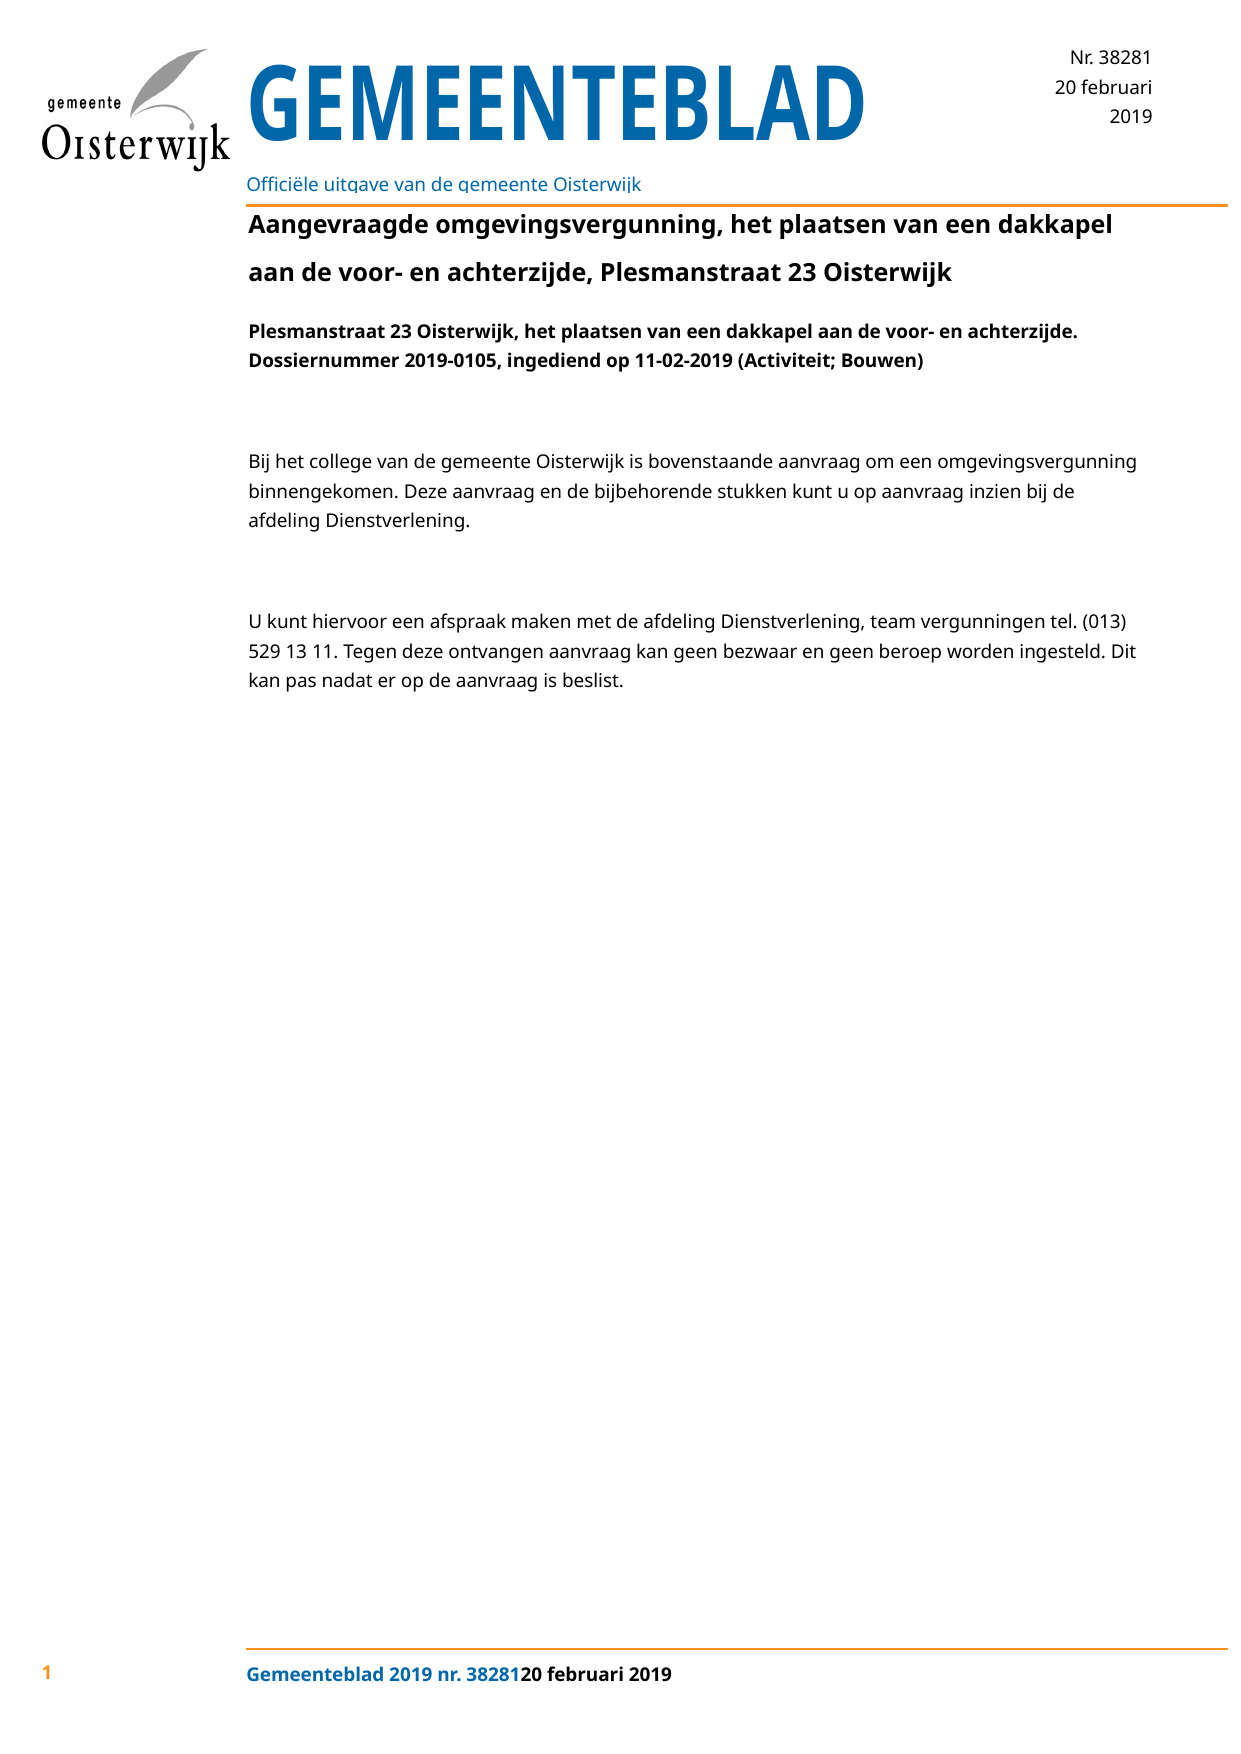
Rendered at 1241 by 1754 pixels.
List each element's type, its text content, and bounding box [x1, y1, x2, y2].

text Aangevraagde omgevingsvergunning, het plaatsen van een dakkapel aan de voor- en achterzijde, Plesmanstraat 23 Oisterwijk [248, 207, 1152, 288]
text Plesmanstraat 23 Oisterwijk, het plaatsen van een dakkapel aan de voor- en achterzijde. Dossiernummer 2019-0105, ingediend op 11-02-2019 (Activiteit; Bouwen) [248, 318, 1152, 373]
text Bij het college van de gemeente Oisterwijk is bovenstaande aanvraag om een omgevingsvergunning binnengekomen. Deze aanvraag en de bijbehorende stukken kunt u op aanvraag inzien bij de afdeling Dienstverlening. [248, 448, 1152, 533]
picture [41, 47, 231, 172]
text U kunt hiervoor een afspraak maken met de afdeling Dienstverlening, team vergunningen tel. (013) 529 13 11. Tegen deze ontvangen aanvraag kan geen bezwaar en geen beroep worden ingesteld. Dit kan pas nadat er op de aanvraag is beslist. [248, 608, 1152, 693]
